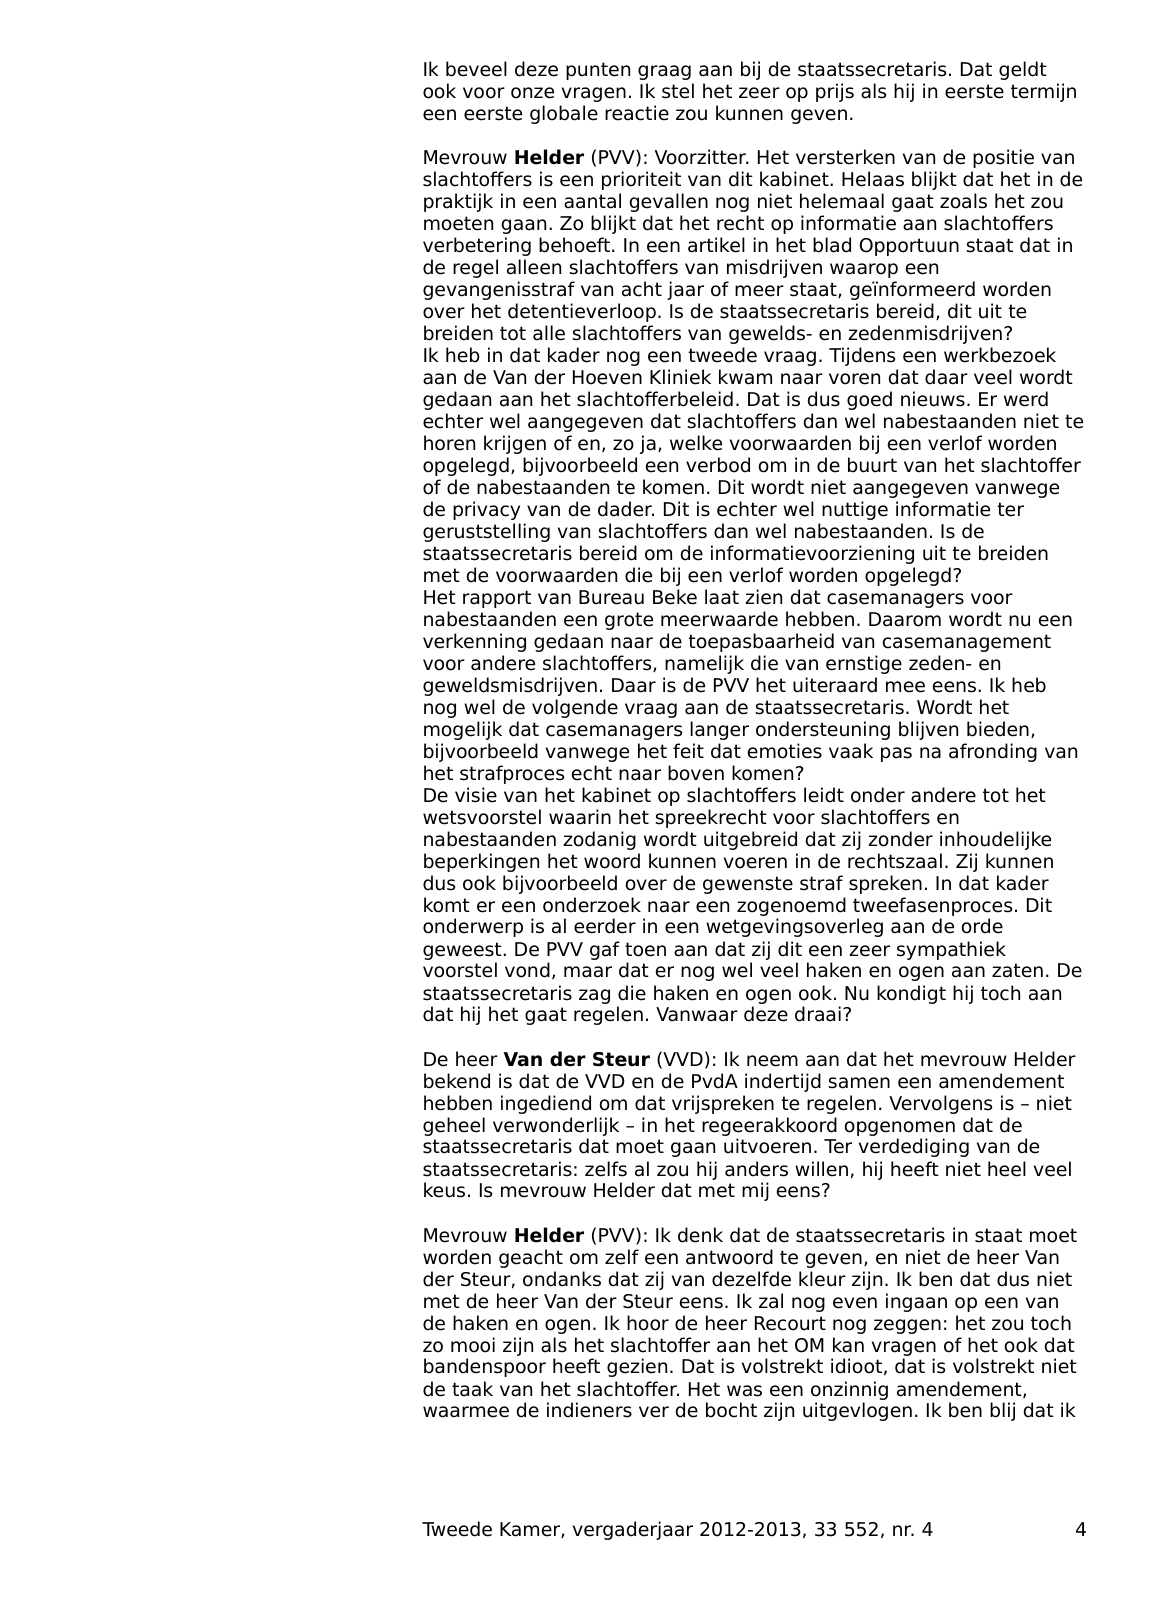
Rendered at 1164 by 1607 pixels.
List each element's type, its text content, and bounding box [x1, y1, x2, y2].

text Mevrouw Helder (PVV): Voorzitter. Het versterken van de positie van slachtoffers is een prioriteit van dit kabinet. Helaas blijkt dat het in de praktijk in een aantal gevallen nog niet helemaal gaat zoals het zou moeten gaan. Zo blijkt dat het recht op informatie aan slachtoffers verbetering behoeft. In een artikel in het blad Opportuun staat dat in de regel alleen slachtoffers van misdrijven waarop een gevangenisstraf van acht jaar of meer staat, geïnformeerd worden over het detentieverloop. Is de staatssecretaris bereid, dit uit te breiden tot alle slachtoffers van gewelds- en zedenmisdrijven? [422, 147, 1087, 345]
text De visie van het kabinet op slachtoffers leidt onder andere tot het wetsvoorstel waarin het spreekrecht voor slachtoffers en nabestaanden zodanig wordt uitgebreid dat zij zonder inhoudelijke beperkingen het woord kunnen voeren in de rechtszaal. Zij kunnen dus ook bijvoorbeeld over de gewenste straf spreken. In dat kader komt er een onderzoek naar een zogenoemd tweefasenproces. Dit onderwerp is al eerder in een wetgevingsoverleg aan de orde geweest. De PVV gaf toen aan dat zij dit een zeer sympathiek voorstel vond, maar dat er nog wel veel haken en ogen aan zaten. De staatssecretaris zag die haken en ogen ook. Nu kondigt hij toch aan dat hij het gaat regelen. Vanwaar deze draai? [422, 784, 1087, 1026]
text De heer Van der Steur (VVD): Ik neem aan dat het mevrouw Helder bekend is dat de VVD en de PvdA indertijd samen een amendement hebben ingediend om dat vrijspreken te regelen. Vervolgens is – niet geheel verwonderlijk – in het regeerakkoord opgenomen dat de staatssecretaris dat moet gaan uitvoeren. Ter verdediging van de staatssecretaris: zelfs al zou hij anders willen, hij heeft niet heel veel keus. Is mevrouw Helder dat met mij eens? [422, 1048, 1087, 1202]
text Mevrouw Helder (PVV): Ik denk dat de staatssecretaris in staat moet worden geacht om zelf een antwoord te geven, en niet de heer Van der Steur, ondanks dat zij van dezelfde kleur zijn. Ik ben dat dus niet met de heer Van der Steur eens. Ik zal nog even ingaan op een van de haken en ogen. Ik hoor de heer Recourt nog zeggen: het zou toch zo mooi zijn als het slachtoffer aan het OM kan vragen of het ook dat bandenspoor heeft gezien. Dat is volstrekt idioot, dat is volstrekt niet de taak van het slachtoffer. Het was een onzinnig amendement, waarmee de indieners ver de bocht zijn uitgevlogen. Ik ben blij dat ik [422, 1224, 1087, 1422]
text Het rapport van Bureau Beke laat zien dat casemanagers voor nabestaanden een grote meerwaarde hebben. Daarom wordt nu een verkenning gedaan naar de toepasbaarheid van casemanagement voor andere slachtoffers, namelijk die van ernstige zeden- en geweldsmisdrijven. Daar is de PVV het uiteraard mee eens. Ik heb nog wel de volgende vraag aan de staatssecretaris. Wordt het mogelijk dat casemanagers langer ondersteuning blijven bieden, bijvoorbeeld vanwege het feit dat emoties vaak pas na afronding van het strafproces echt naar boven komen? [422, 587, 1087, 784]
text Ik heb in dat kader nog een tweede vraag. Tijdens een werkbezoek aan de Van der Hoeven Kliniek kwam naar voren dat daar veel wordt gedaan aan het slachtofferbeleid. Dat is dus goed nieuws. Er werd echter wel aangegeven dat slachtoffers dan wel nabestaanden niet te horen krijgen of en, zo ja, welke voorwaarden bij een verlof worden opgelegd, bijvoorbeeld een verbod om in de buurt van het slachtoffer of de nabestaanden te komen. Dit wordt niet aangegeven vanwege de privacy van de dader. Dit is echter wel nuttige informatie ter geruststelling van slachtoffers dan wel nabestaanden. Is de staatssecretaris bereid om de informatievoorziening uit te breiden met de voorwaarden die bij een verlof worden opgelegd? [422, 345, 1087, 587]
text Ik beveel deze punten graag aan bij de staatssecretaris. Dat geldt ook voor onze vragen. Ik stel het zeer op prijs als hij in eerste termijn een eerste globale reactie zou kunnen geven. [422, 59, 1087, 125]
